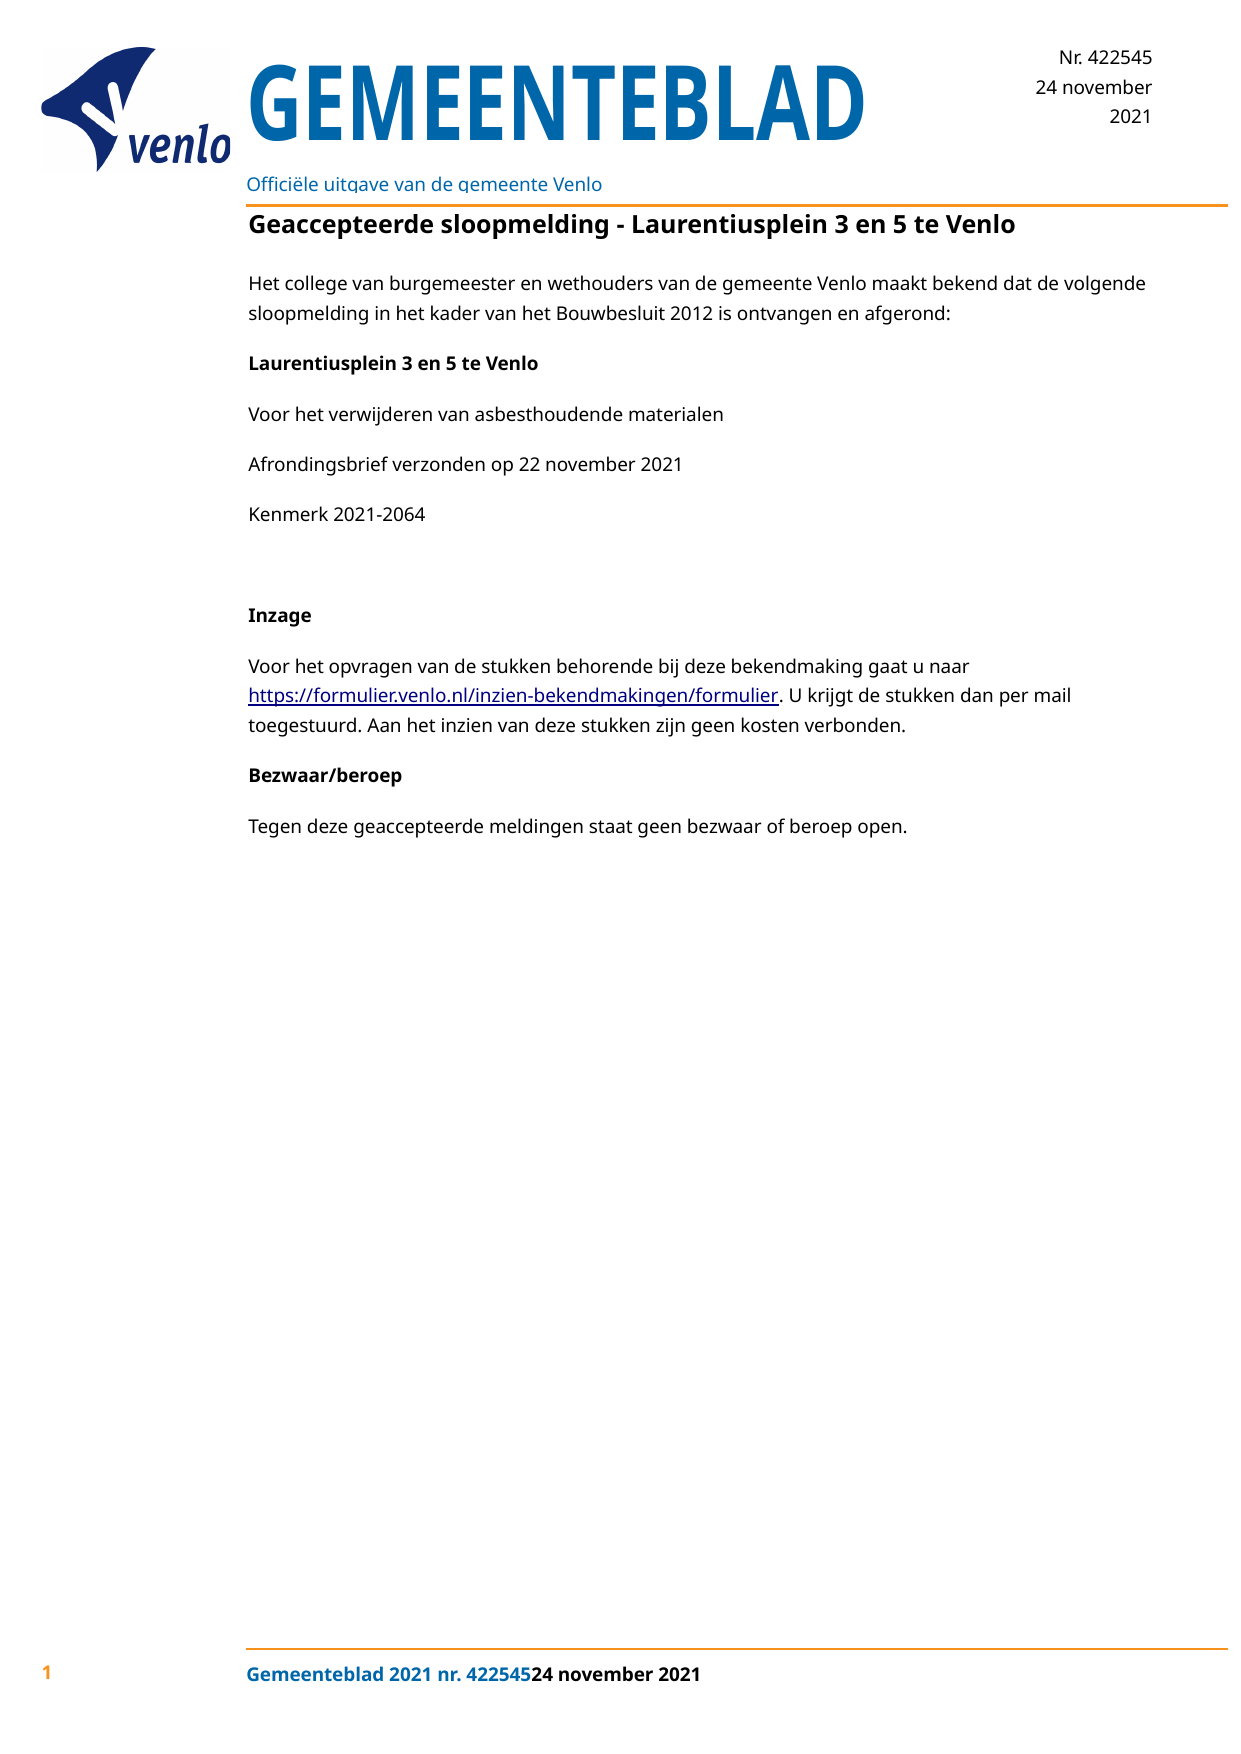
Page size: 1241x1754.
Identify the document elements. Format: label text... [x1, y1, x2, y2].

text Het college van burgemeester en wethouders van de gemeente Venlo maakt bekend dat de volgende sloopmelding in het kader van het Bouwbesluit 2012 is ontvangen en afgerond: [248, 270, 1152, 326]
text Bezwaar/beroep [248, 762, 1152, 788]
text Voor het verwijderen van asbesthoudende materialen [248, 401, 1152, 426]
text Afrondingsbrief verzonden op 22 november 2021 [248, 451, 1152, 477]
text Geaccepteerde sloopmelding - Laurentiusplein 3 en 5 te Venlo [248, 207, 1152, 241]
text Voor het opvragen van de stukken behorende bij deze bekendmaking gaat u naar https://formulier.venlo.nl/inzien-bekendmakingen/formulier. U krijgt de stukken dan per mail toegestuurd. Aan het inzien van deze stukken zijn geen kosten verbonden. [248, 653, 1152, 738]
text Inzage [248, 602, 1152, 628]
text Tegen deze geaccepteerde meldingen staat geen bezwaar of beroep open. [248, 813, 1152, 838]
text Kenmerk 2021-2064 [248, 502, 1152, 527]
picture [41, 47, 231, 172]
text Laurentiusplein 3 en 5 te Venlo [248, 350, 1152, 376]
